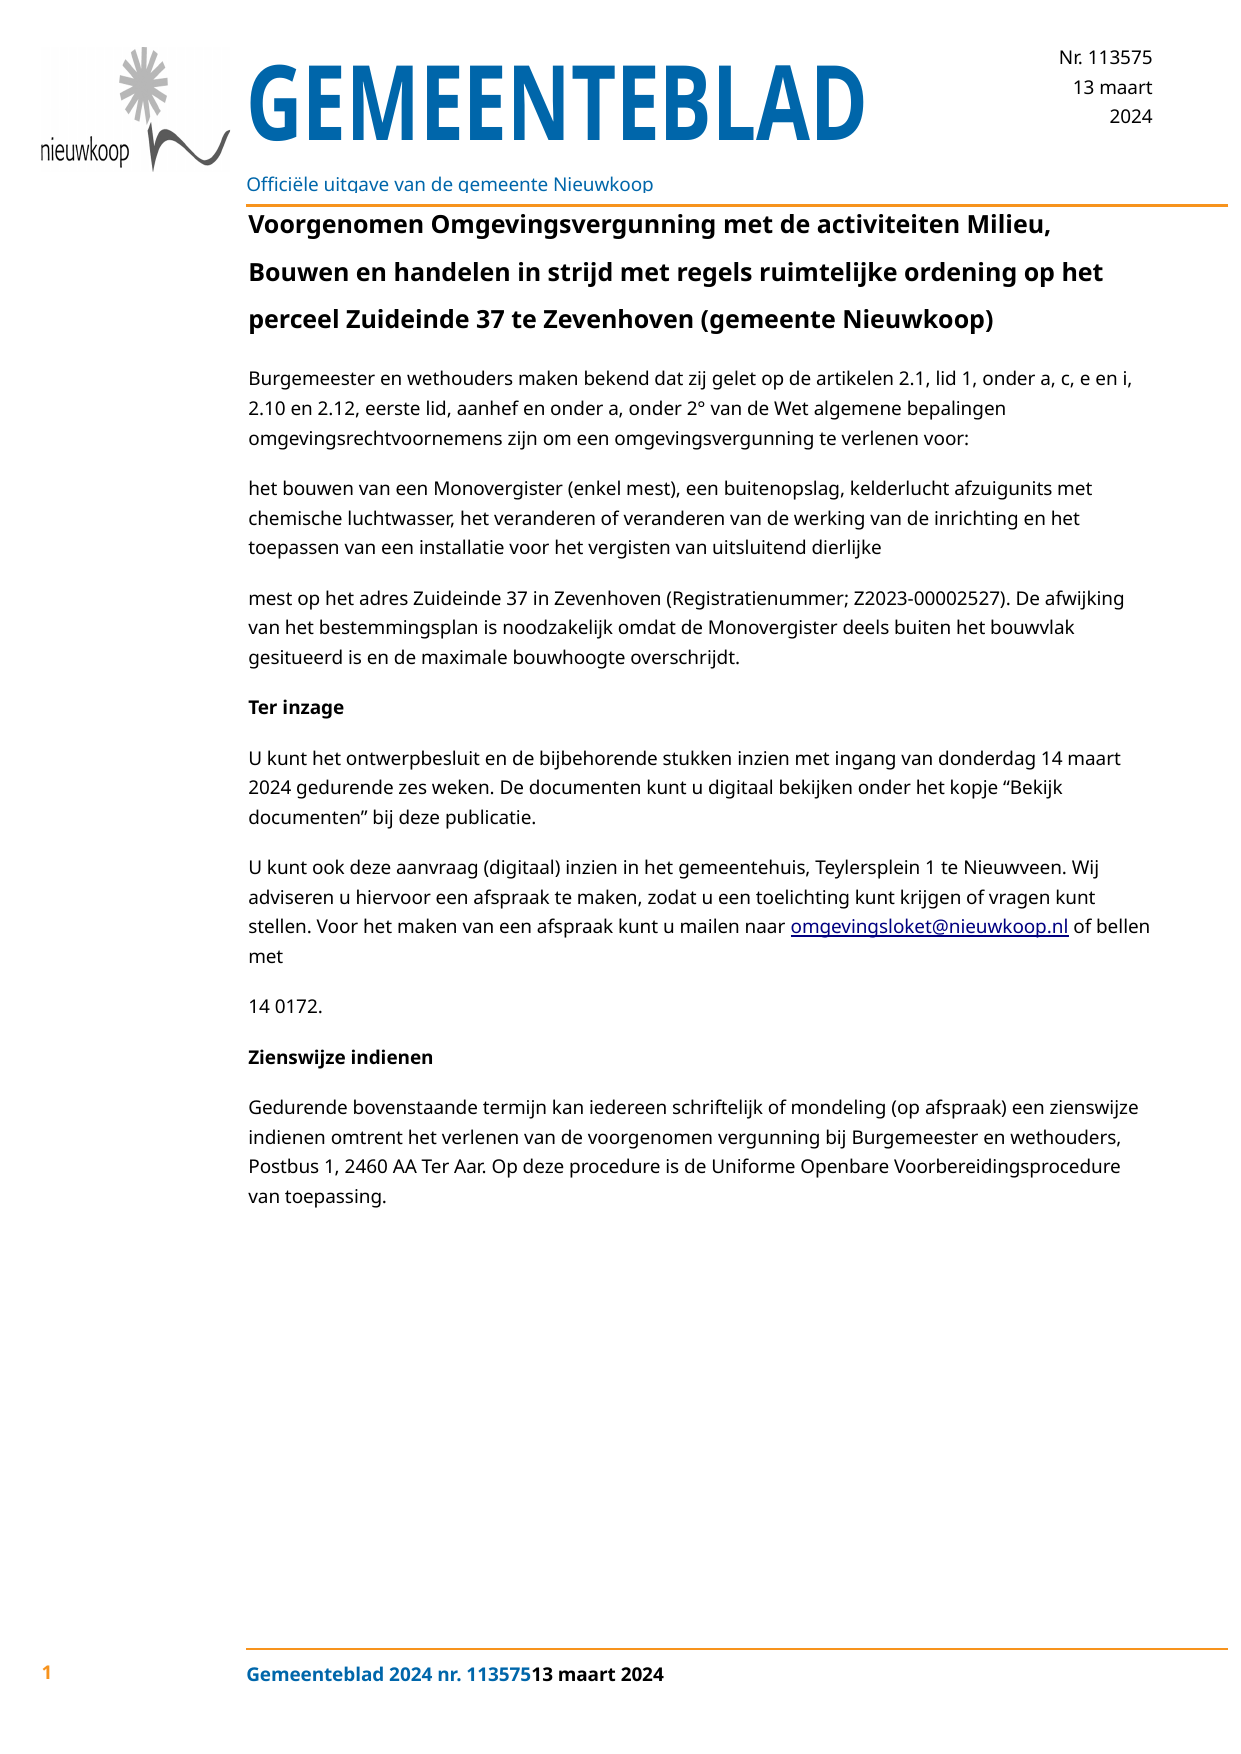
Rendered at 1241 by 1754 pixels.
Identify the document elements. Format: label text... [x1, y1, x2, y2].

text U kunt ook deze aanvraag (digitaal) inzien in het gemeentehuis, Teylersplein 1 te Nieuwveen. Wij adviseren u hiervoor een afspraak te maken, zodat u een toelichting kunt krijgen of vragen kunt stellen. Voor het maken van een afspraak kunt u mailen naar omgevingsloket@nieuwkoop.nl of bellen met [248, 854, 1152, 969]
text 14 0172. [248, 993, 1152, 1019]
text het bouwen van een Monovergister (enkel mest), een buitenopslag, kelderlucht afzuigunits met chemische luchtwasser, het veranderen of veranderen van de werking van de inrichting en het toepassen van een installatie voor het vergisten van uitsluitend dierlijke [248, 475, 1152, 560]
text Burgemeester en wethouders maken bekend dat zij gelet op de artikelen 2.1, lid 1, onder a, c, e en i, 2.10 en 2.12, eerste lid, aanhef en onder a, onder 2° van de Wet algemene bepalingen omgevingsrechtvoornemens zijn om een omgevingsvergunning te verlenen voor: [248, 366, 1152, 450]
text U kunt het ontwerpbesluit en de bijbehorende stukken inzien met ingang van donderdag 14 maart 2024 gedurende zes weken. De documenten kunt u digitaal bekijken onder het kopje “Bekijk documenten” bij deze publicatie. [248, 745, 1152, 829]
text Zienswijze indienen [248, 1044, 1152, 1069]
text Voorgenomen Omgevingsvergunning met de activiteiten Milieu, Bouwen en handelen in strijd met regels ruimtelijke ordening op het perceel Zuideinde 37 te Zevenhoven (gemeente Nieuwkoop) [248, 207, 1152, 336]
text Ter inzage [248, 694, 1152, 720]
picture [41, 47, 231, 172]
text mest op het adres Zuideinde 37 in Zevenhoven (Registratienummer; Z2023-00002527). De afwijking van het bestemmingsplan is noodzakelijk omdat de Monovergister deels buiten het bouwvlak gesitueerd is en de maximale bouwhoogte overschrijdt. [248, 585, 1152, 669]
text Gedurende bovenstaande termijn kan iedereen schriftelijk of mondeling (op afspraak) een zienswijze indienen omtrent het verlenen van de voorgenomen vergunning bij Burgemeester en wethouders, Postbus 1, 2460 AA Ter Aar. Op deze procedure is de Uniforme Openbare Voorbereidingsprocedure van toepassing. [248, 1094, 1152, 1209]
